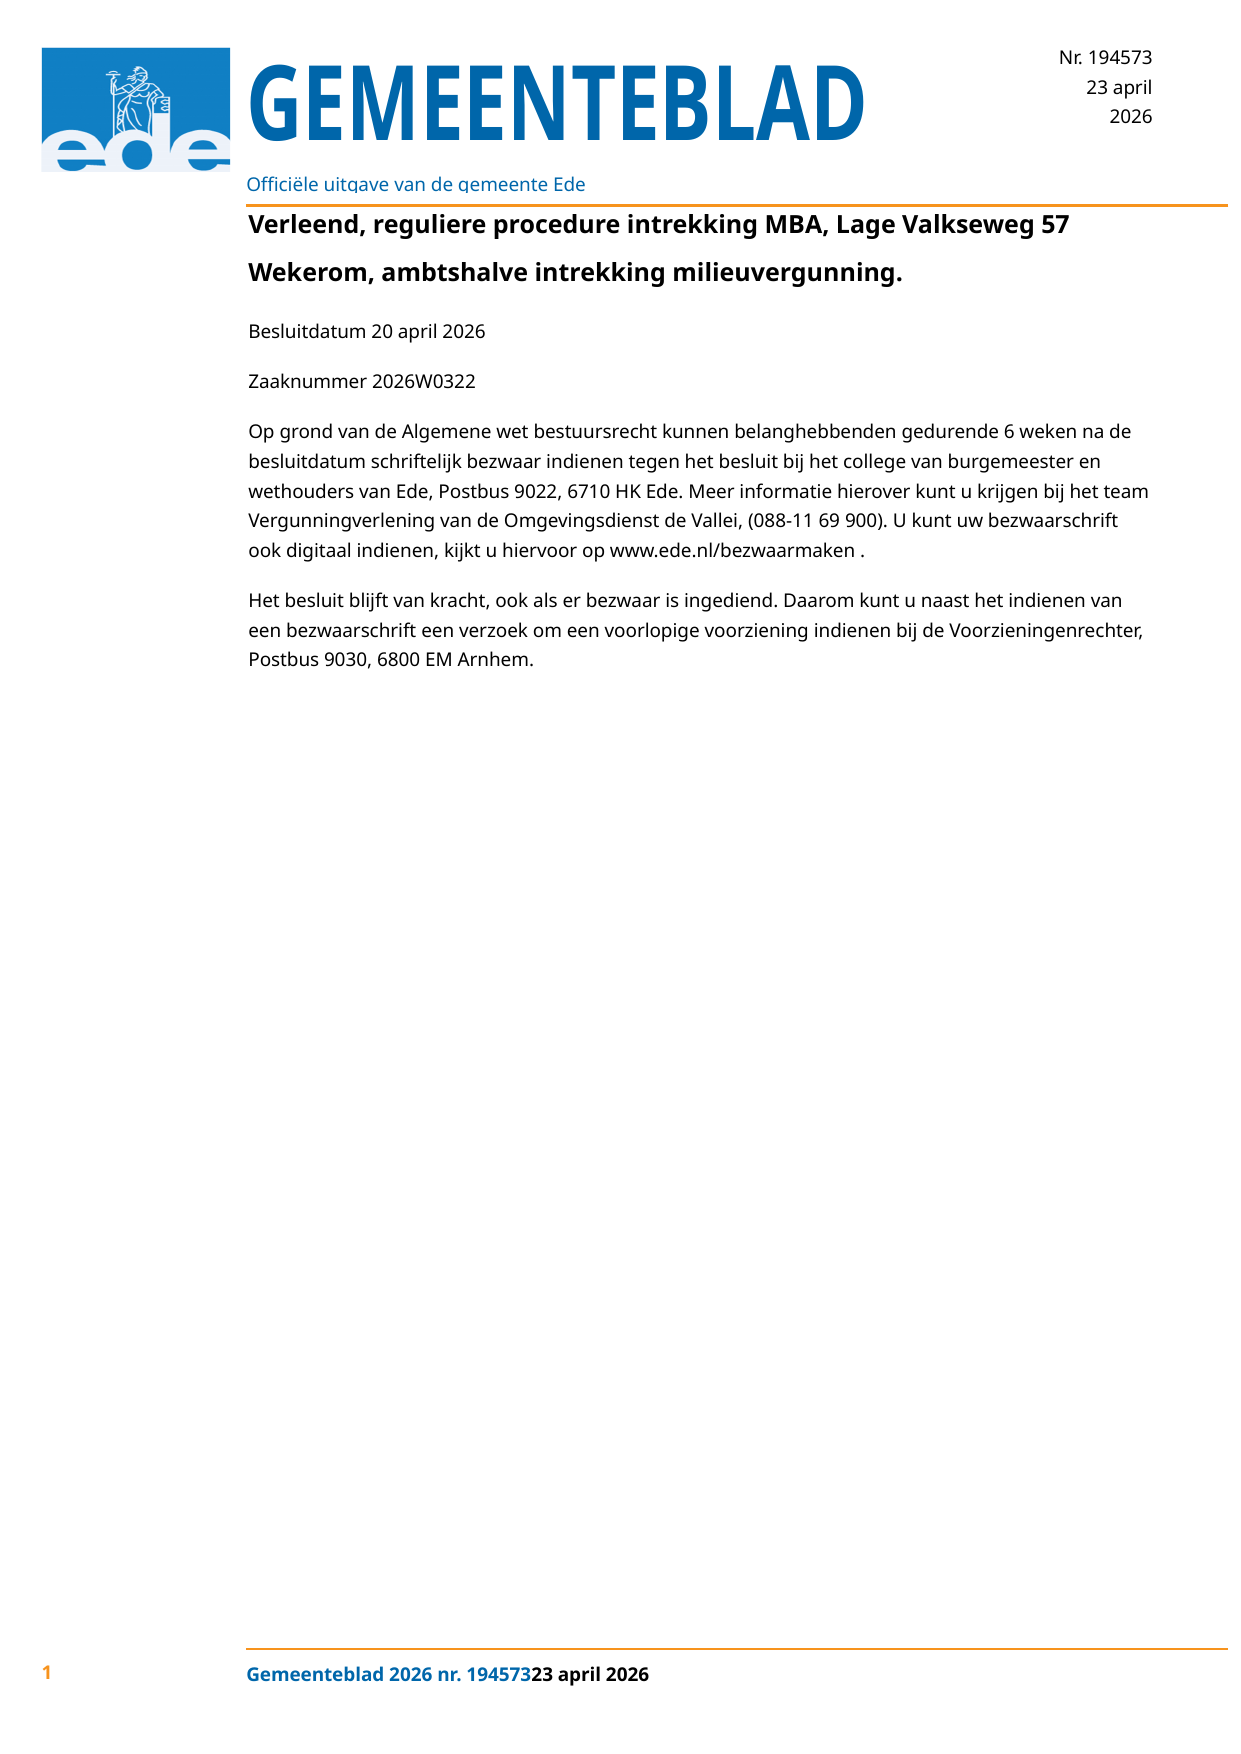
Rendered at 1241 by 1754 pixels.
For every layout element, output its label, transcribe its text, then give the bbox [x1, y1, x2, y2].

text Verleend, reguliere procedure intrekking MBA, Lage Valkseweg 57 Wekerom, ambtshalve intrekking milieuvergunning. [248, 207, 1152, 288]
text Zaaknummer 2026W0322 [248, 368, 1152, 394]
picture [41, 47, 231, 172]
text Het besluit blijft van kracht, ook als er bezwaar is ingediend. Daarom kunt u naast het indienen van een bezwaarschrift een verzoek om een voorlopige voorziening indienen bij de Voorzieningenrechter, Postbus 9030, 6800 EM Arnhem. [248, 587, 1152, 672]
text Besluitdatum 20 april 2026 [248, 318, 1152, 344]
text Op grond van de Algemene wet bestuursrecht kunnen belanghebbenden gedurende 6 weken na de besluitdatum schriftelijk bezwaar indienen tegen het besluit bij het college van burgemeester en wethouders van Ede, Postbus 9022, 6710 HK Ede. Meer informatie hierover kunt u krijgen bij het team Vergunningverlening van de Omgevingsdienst de Vallei, (088-11 69 900). U kunt uw bezwaarschrift ook digitaal indienen, kijkt u hiervoor op www.ede.nl/bezwaarmaken . [248, 419, 1152, 563]
